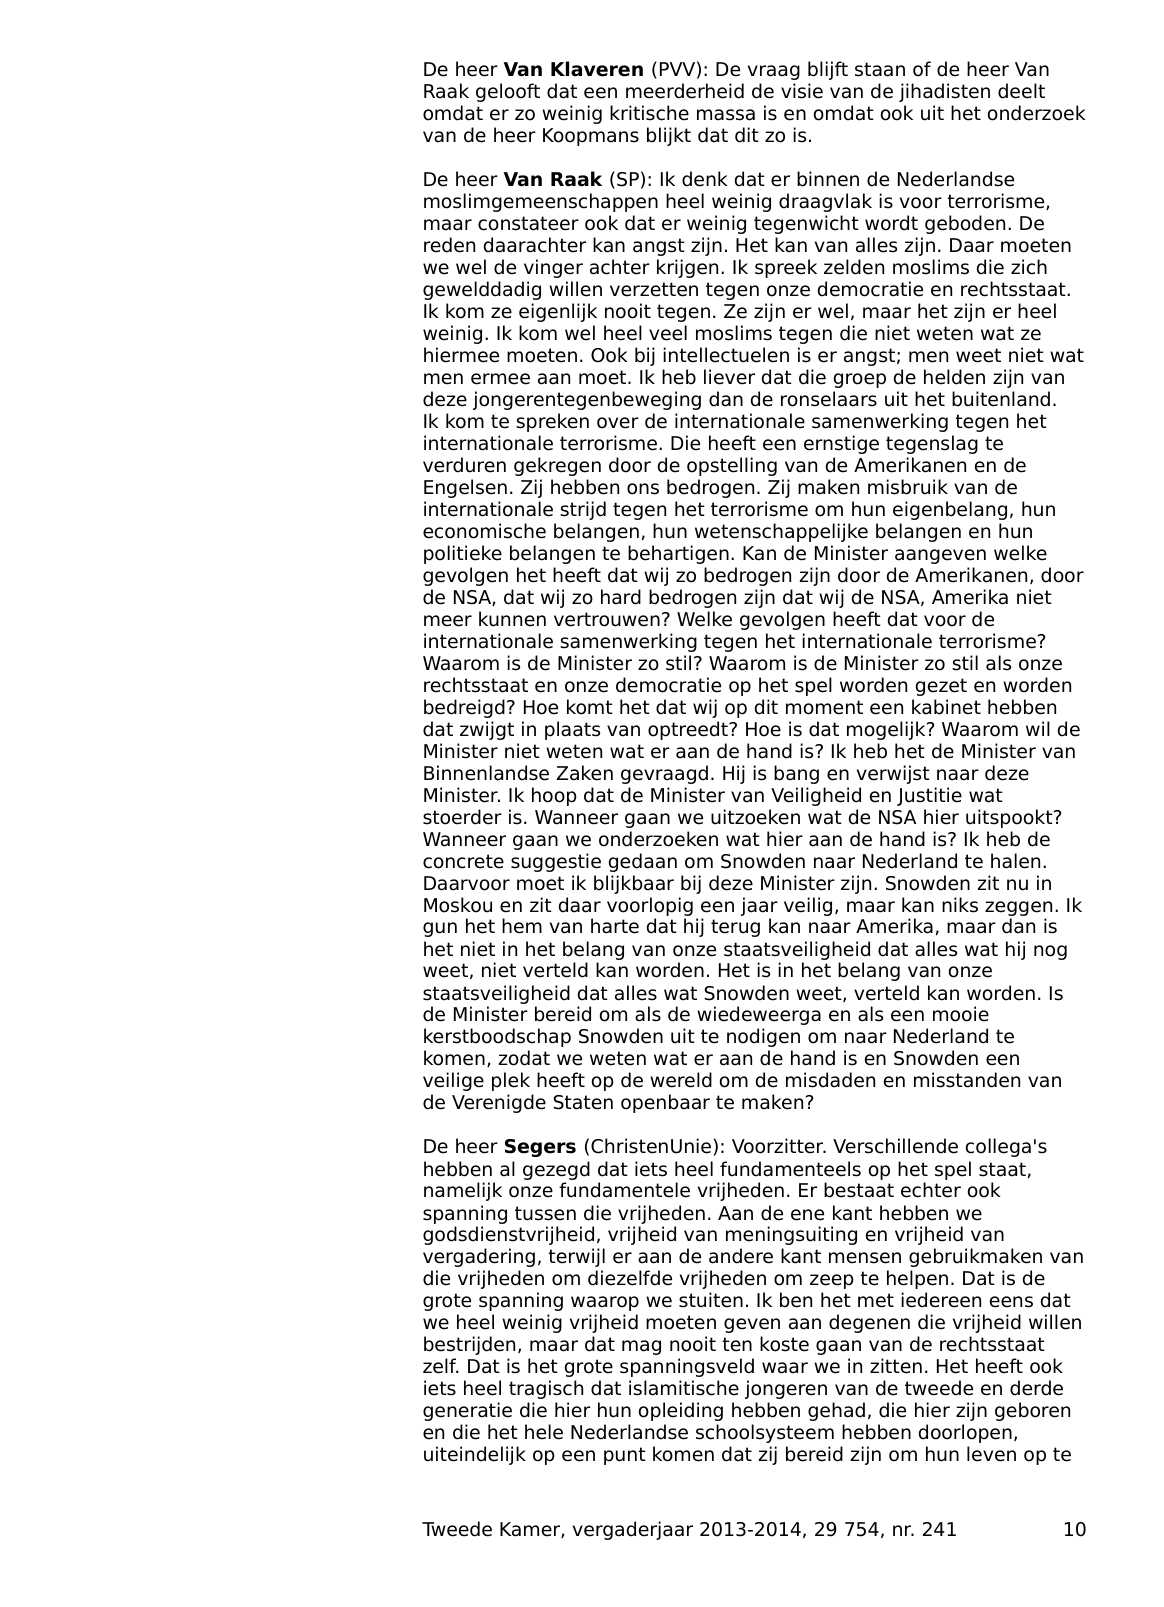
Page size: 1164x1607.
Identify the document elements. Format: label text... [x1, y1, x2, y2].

text De heer Segers (ChristenUnie): Voorzitter. Verschillende collega's hebben al gezegd dat iets heel fundamenteels op het spel staat, namelijk onze fundamentele vrijheden. Er bestaat echter ook spanning tussen die vrijheden. Aan de ene kant hebben we godsdienstvrijheid, vrijheid van meningsuiting en vrijheid van vergadering, terwijl er aan de andere kant mensen gebruikmaken van die vrijheden om diezelfde vrijheden om zeep te helpen. Dat is de grote spanning waarop we stuiten. Ik ben het met iedereen eens dat we heel weinig vrijheid moeten geven aan degenen die vrijheid willen bestrijden, maar dat mag nooit ten koste gaan van de rechtsstaat zelf. Dat is het grote spanningsveld waar we in zitten. Het heeft ook iets heel tragisch dat islamitische jongeren van de tweede en derde generatie die hier hun opleiding hebben gehad, die hier zijn geboren en die het hele Nederlandse schoolsysteem hebben doorlopen, uiteindelijk op een punt komen dat zij bereid zijn om hun leven op te [422, 1136, 1087, 1466]
text De heer Van Klaveren (PVV): De vraag blijft staan of de heer Van Raak gelooft dat een meerderheid de visie van de jihadisten deelt omdat er zo weinig kritische massa is en omdat ook uit het onderzoek van de heer Koopmans blijkt dat dit zo is. [422, 59, 1087, 147]
text De heer Van Raak (SP): Ik denk dat er binnen de Nederlandse moslimgemeenschappen heel weinig draagvlak is voor terrorisme, maar constateer ook dat er weinig tegenwicht wordt geboden. De reden daarachter kan angst zijn. Het kan van alles zijn. Daar moeten we wel de vinger achter krijgen. Ik spreek zelden moslims die zich gewelddadig willen verzetten tegen onze democratie en rechtsstaat. Ik kom ze eigenlijk nooit tegen. Ze zijn er wel, maar het zijn er heel weinig. Ik kom wel heel veel moslims tegen die niet weten wat ze hiermee moeten. Ook bij intellectuelen is er angst; men weet niet wat men ermee aan moet. Ik heb liever dat die groep de helden zijn van deze jongerentegenbeweging dan de ronselaars uit het buitenland. [422, 169, 1087, 411]
text Ik kom te spreken over de internationale samenwerking tegen het internationale terrorisme. Die heeft een ernstige tegenslag te verduren gekregen door de opstelling van de Amerikanen en de Engelsen. Zij hebben ons bedrogen. Zij maken misbruik van de internationale strijd tegen het terrorisme om hun eigenbelang, hun economische belangen, hun wetenschappelijke belangen en hun politieke belangen te behartigen. Kan de Minister aangeven welke gevolgen het heeft dat wij zo bedrogen zijn door de Amerikanen, door de NSA, dat wij zo hard bedrogen zijn dat wij de NSA, Amerika niet meer kunnen vertrouwen? Welke gevolgen heeft dat voor de internationale samenwerking tegen het internationale terrorisme? Waarom is de Minister zo stil? Waarom is de Minister zo stil als onze rechtsstaat en onze democratie op het spel worden gezet en worden bedreigd? Hoe komt het dat wij op dit moment een kabinet hebben dat zwijgt in plaats van optreedt? Hoe is dat mogelijk? Waarom wil de Minister niet weten wat er aan de hand is? Ik heb het de Minister van Binnenlandse Zaken gevraagd. Hij is bang en verwijst naar deze Minister. Ik hoop dat de Minister van Veiligheid en Justitie wat stoerder is. Wanneer gaan we uitzoeken wat de NSA hier uitspookt? Wanneer gaan we onderzoeken wat hier aan de hand is? Ik heb de concrete suggestie gedaan om Snowden naar Nederland te halen. Daarvoor moet ik blijkbaar bij deze Minister zijn. Snowden zit nu in Moskou en zit daar voorlopig een jaar veilig, maar kan niks zeggen. Ik gun het hem van harte dat hij terug kan naar Amerika, maar dan is het niet in het belang van onze staatsveiligheid dat alles wat hij nog weet, niet verteld kan worden. Het is in het belang van onze staatsveiligheid dat alles wat Snowden weet, verteld kan worden. Is de Minister bereid om als de wiedeweerga en als een mooie kerstboodschap Snowden uit te nodigen om naar Nederland te komen, zodat we weten wat er aan de hand is en Snowden een veilige plek heeft op de wereld om de misdaden en misstanden van de Verenigde Staten openbaar te maken? [422, 411, 1087, 1114]
